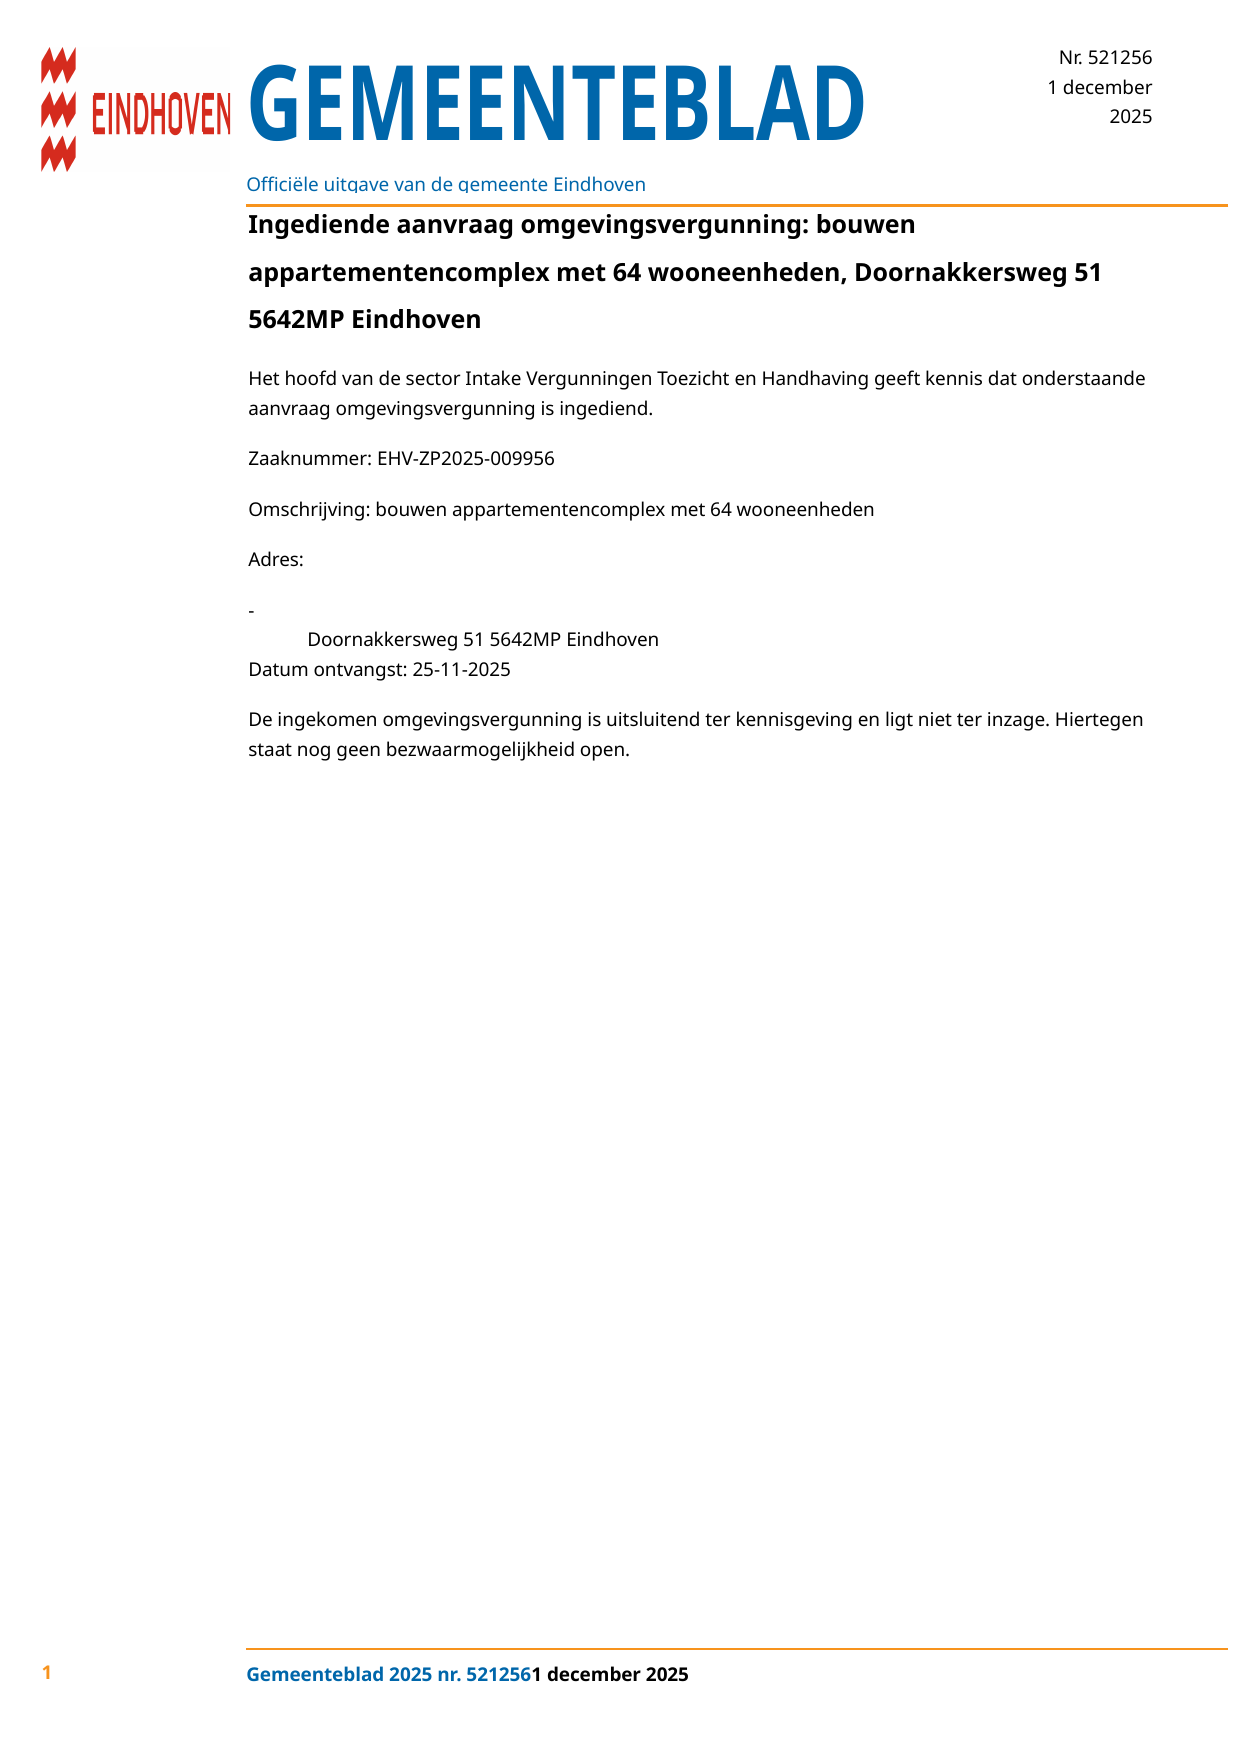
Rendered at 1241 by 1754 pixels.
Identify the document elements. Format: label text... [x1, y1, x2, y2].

text Datum ontvangst: 25-11-2025 [248, 656, 1152, 682]
text De ingekomen omgevingsvergunning is uitsluitend ter kennisgeving en ligt niet ter inzage. Hiertegen staat nog geen bezwaarmogelijkheid open. [248, 706, 1152, 762]
text Het hoofd van de sector Intake Vergunningen Toezicht en Handhaving geeft kennis dat onderstaande aanvraag omgevingsvergunning is ingediend. [248, 366, 1152, 421]
text Ingediende aanvraag omgevingsvergunning: bouwen appartementencomplex met 64 wooneenheden, Doornakkersweg 51 5642MP Eindhoven [248, 207, 1152, 336]
text Adres: [248, 546, 1152, 572]
picture [41, 47, 231, 172]
list Doornakkersweg 51 5642MP Eindhoven [248, 626, 1152, 652]
text Omschrijving: bouwen appartementencomplex met 64 wooneenheden [248, 496, 1152, 522]
text Zaaknummer: EHV-ZP2025-009956 [248, 446, 1152, 471]
